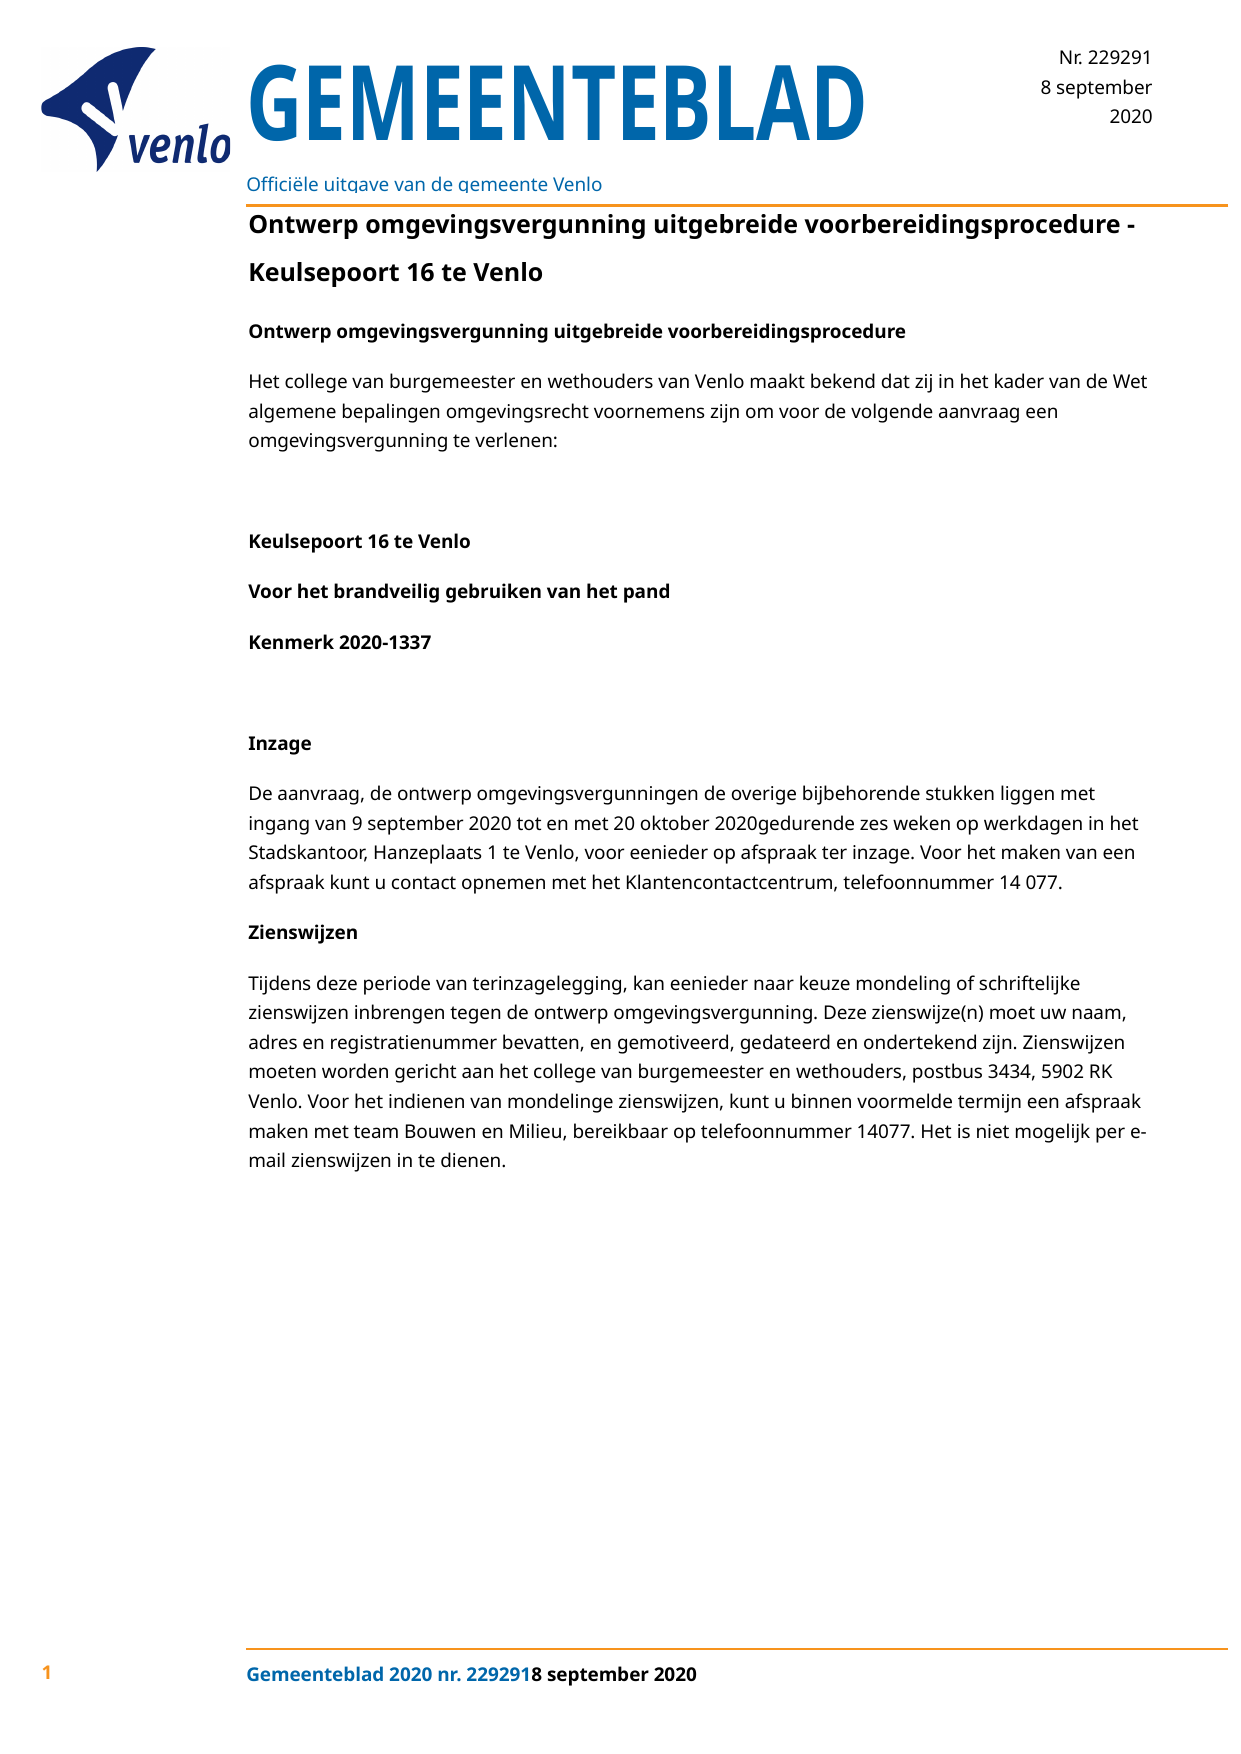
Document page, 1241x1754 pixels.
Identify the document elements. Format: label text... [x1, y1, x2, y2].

text Tijdens deze periode van terinzagelegging, kan eenieder naar keuze mondeling of schriftelijke zienswijzen inbrengen tegen de ontwerp omgevingsvergunning. Deze zienswijze(n) moet uw naam, adres en registratienummer bevatten, en gemotiveerd, gedateerd en ondertekend zijn. Zienswijzen moeten worden gericht aan het college van burgemeester en wethouders, postbus 3434, 5902 RK Venlo. Voor het indienen van mondelinge zienswijzen, kunt u binnen voormelde termijn een afspraak maken met team Bouwen en Milieu, bereikbaar op telefoonnummer 14077. Het is niet mogelijk per e-mail zienswijzen in te dienen. [248, 970, 1152, 1173]
text Het college van burgemeester en wethouders van Venlo maakt bekend dat zij in het kader van de Wet algemene bepalingen omgevingsrecht voornemens zijn om voor de volgende aanvraag een omgevingsvergunning te verlenen: [248, 368, 1152, 453]
text De aanvraag, de ontwerp omgevingsvergunningen de overige bijbehorende stukken liggen met ingang van 9 september 2020 tot en met 20 oktober 2020gedurende zes weken op werkdagen in het Stadskantoor, Hanzeplaats 1 te Venlo, voor eenieder op afspraak ter inzage. Voor het maken van een afspraak kunt u contact opnemen met het Klantencontactcentrum, telefoonnummer 14 077. [248, 780, 1152, 895]
text Zienswijzen [248, 919, 1152, 945]
text Keulsepoort 16 te Venlo [248, 528, 1152, 554]
picture [41, 47, 231, 172]
text Voor het brandveilig gebruiken van het pand [248, 579, 1152, 604]
text Kenmerk 2020-1337 [248, 629, 1152, 655]
text Inzage [248, 730, 1152, 756]
text Ontwerp omgevingsvergunning uitgebreide voorbereidingsprocedure [248, 318, 1152, 344]
text Ontwerp omgevingsvergunning uitgebreide voorbereidingsprocedure - Keulsepoort 16 te Venlo [248, 207, 1152, 288]
